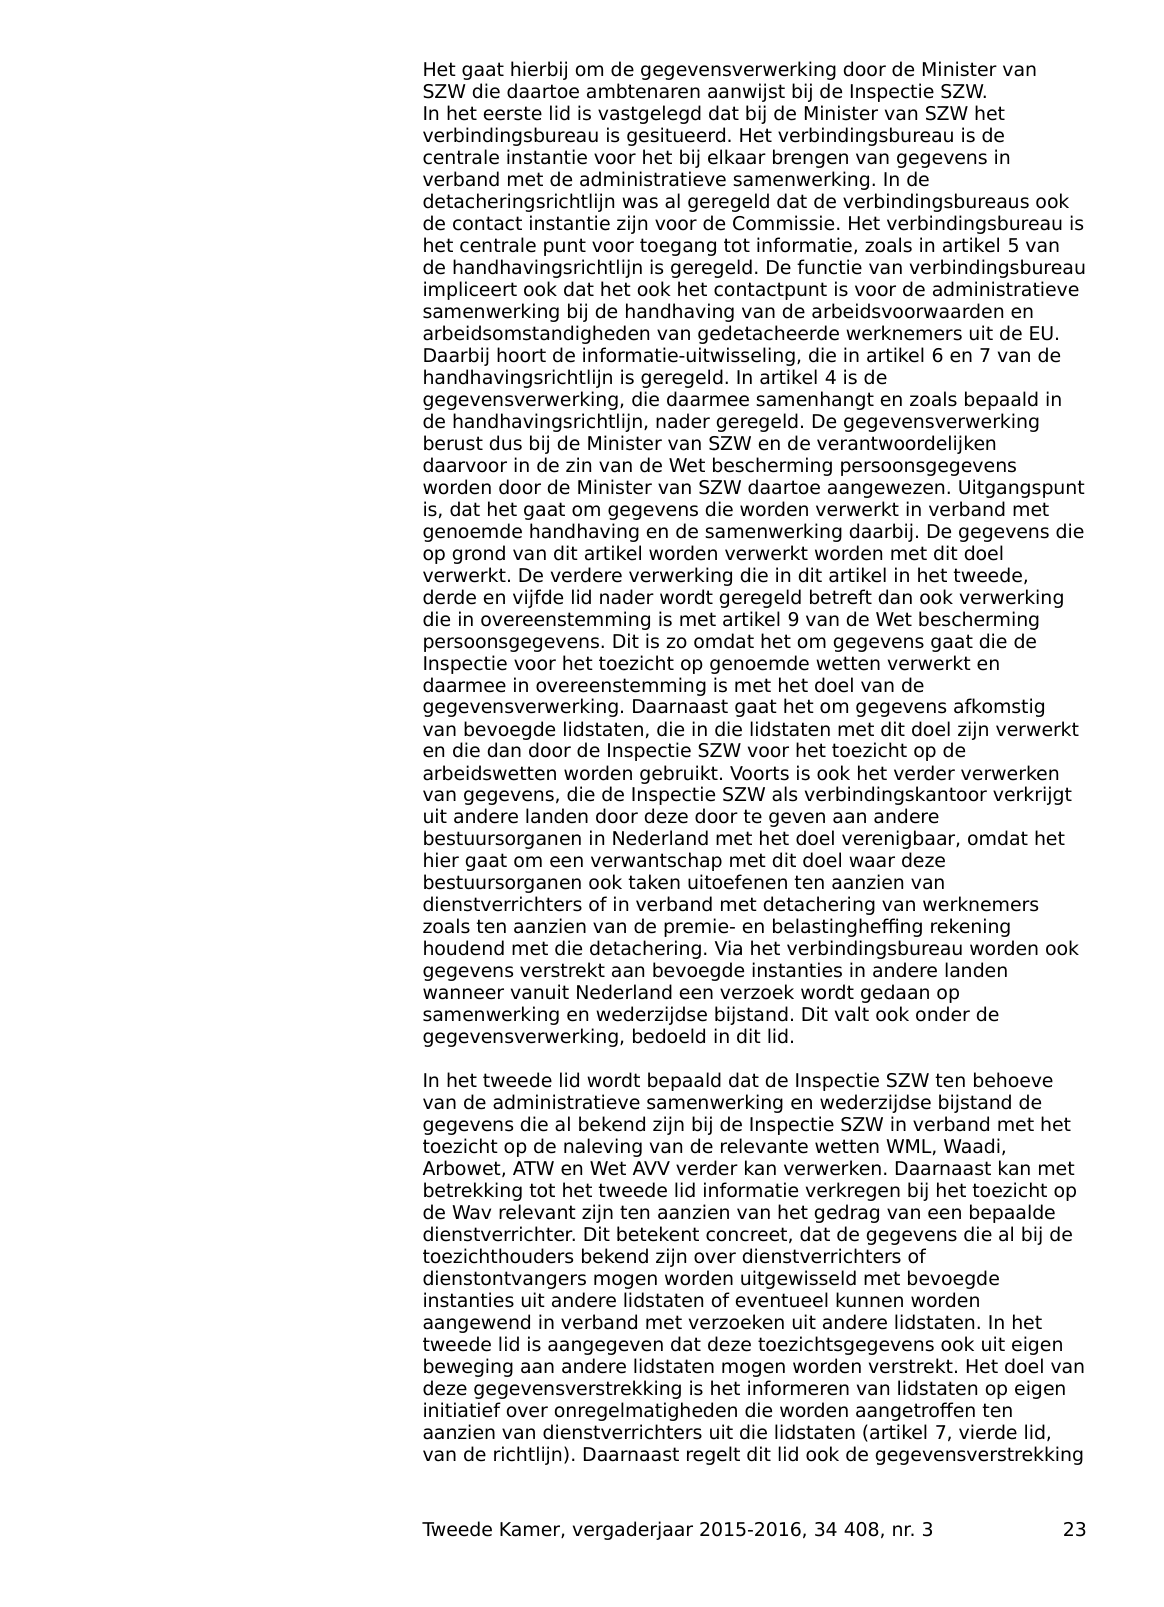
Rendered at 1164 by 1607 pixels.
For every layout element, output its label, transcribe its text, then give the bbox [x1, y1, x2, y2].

text Het gaat hierbij om de gegevensverwerking door de Minister van SZW die daartoe ambtenaren aanwijst bij de Inspectie SZW. [422, 59, 1087, 103]
text In het tweede lid wordt bepaald dat de Inspectie SZW ten behoeve van de administratieve samenwerking en wederzijdse bijstand de gegevens die al bekend zijn bij de Inspectie SZW in verband met het toezicht op de naleving van de relevante wetten WML, Waadi, Arbowet, ATW en Wet AVV verder kan verwerken. Daarnaast kan met betrekking tot het tweede lid informatie verkregen bij het toezicht op de Wav relevant zijn ten aanzien van het gedrag van een bepaalde dienstverrichter. Dit betekent concreet, dat de gegevens die al bij de toezichthouders bekend zijn over dienstverrichters of dienstontvangers mogen worden uitgewisseld met bevoegde instanties uit andere lidstaten of eventueel kunnen worden aangewend in verband met verzoeken uit andere lidstaten. In het tweede lid is aangegeven dat deze toezichtsgegevens ook uit eigen beweging aan andere lidstaten mogen worden verstrekt. Het doel van deze gegevensverstrekking is het informeren van lidstaten op eigen initiatief over onregelmatigheden die worden aangetroffen ten aanzien van dienstverrichters uit die lidstaten (artikel 7, vierde lid, van de richtlijn). Daarnaast regelt dit lid ook de gegevensverstrekking [422, 1070, 1087, 1466]
text In het eerste lid is vastgelegd dat bij de Minister van SZW het verbindingsbureau is gesitueerd. Het verbindingsbureau is de centrale instantie voor het bij elkaar brengen van gegevens in verband met de administratieve samenwerking. In de detacheringsrichtlijn was al geregeld dat de verbindingsbureaus ook de contact instantie zijn voor de Commissie. Het verbindingsbureau is het centrale punt voor toegang tot informatie, zoals in artikel 5 van de handhavingsrichtlijn is geregeld. De functie van verbindingsbureau impliceert ook dat het ook het contactpunt is voor de administratieve samenwerking bij de handhaving van de arbeidsvoorwaarden en arbeidsomstandigheden van gedetacheerde werknemers uit de EU. Daarbij hoort de informatie-uitwisseling, die in artikel 6 en 7 van de handhavingsrichtlijn is geregeld. In artikel 4 is de gegevensverwerking, die daarmee samenhangt en zoals bepaald in de handhavingsrichtlijn, nader geregeld. De gegevensverwerking berust dus bij de Minister van SZW en de verantwoordelijken daarvoor in de zin van de Wet bescherming persoonsgegevens worden door de Minister van SZW daartoe aangewezen. Uitgangspunt is, dat het gaat om gegevens die worden verwerkt in verband met genoemde handhaving en de samenwerking daarbij. De gegevens die op grond van dit artikel worden verwerkt worden met dit doel verwerkt. De verdere verwerking die in dit artikel in het tweede, derde en vijfde lid nader wordt geregeld betreft dan ook verwerking die in overeenstemming is met artikel 9 van de Wet bescherming persoonsgegevens. Dit is zo omdat het om gegevens gaat die de Inspectie voor het toezicht op genoemde wetten verwerkt en daarmee in overeenstemming is met het doel van de gegevensverwerking. Daarnaast gaat het om gegevens afkomstig van bevoegde lidstaten, die in die lidstaten met dit doel zijn verwerkt en die dan door de Inspectie SZW voor het toezicht op de arbeidswetten worden gebruikt. Voorts is ook het verder verwerken van gegevens, die de Inspectie SZW als verbindingskantoor verkrijgt uit andere landen door deze door te geven aan andere bestuursorganen in Nederland met het doel verenigbaar, omdat het hier gaat om een verwantschap met dit doel waar deze bestuursorganen ook taken uitoefenen ten aanzien van dienstverrichters of in verband met detachering van werknemers zoals ten aanzien van de premie- en belastingheffing rekening houdend met die detachering. Via het verbindingsbureau worden ook gegevens verstrekt aan bevoegde instanties in andere landen wanneer vanuit Nederland een verzoek wordt gedaan op samenwerking en wederzijdse bijstand. Dit valt ook onder de gegevensverwerking, bedoeld in dit lid. [422, 103, 1087, 1048]
